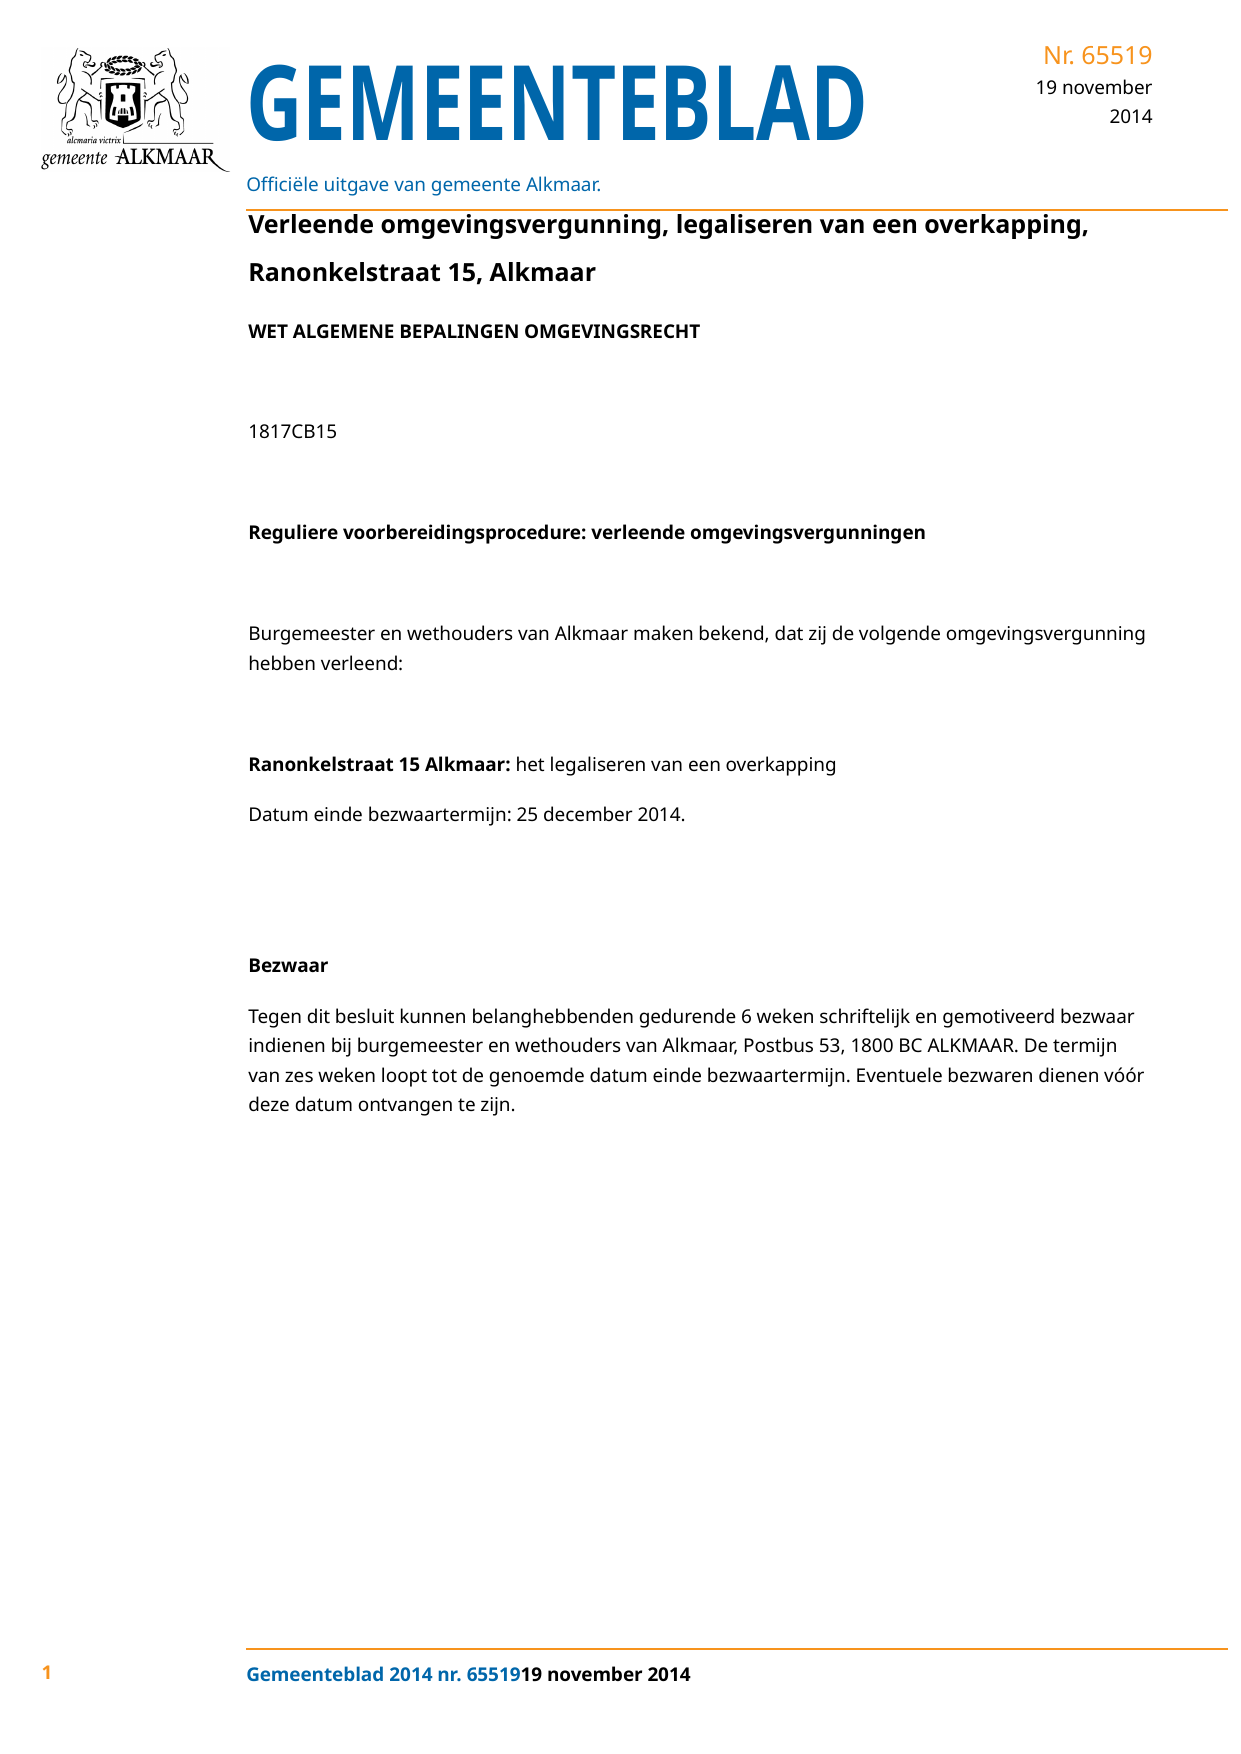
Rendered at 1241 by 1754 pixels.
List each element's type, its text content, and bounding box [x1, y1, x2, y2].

text Verleende omgevingsvergunning, legaliseren van een overkapping, Ranonkelstraat 15, Alkmaar [248, 211, 1152, 288]
text Datum einde bezwaartermijn: 25 december 2014. [248, 801, 1152, 827]
picture [41, 47, 231, 172]
text Bezwaar [248, 952, 1152, 978]
text Ranonkelstraat 15 Alkmaar: het legaliseren van een overkapping [248, 751, 1152, 777]
text 1817CB15 [248, 419, 1152, 444]
text WET ALGEMENE BEPALINGEN OMGEVINGSRECHT [248, 318, 1152, 344]
text Tegen dit besluit kunnen belanghebbenden gedurende 6 weken schriftelijk en gemotiveerd bezwaar indienen bij burgemeester en wethouders van Alkmaar, Postbus 53, 1800 BC ALKMAAR. De termijn van zes weken loopt tot de genoemde datum einde bezwaartermijn. Eventuele bezwaren dienen vóór deze datum ontvangen te zijn. [248, 1003, 1152, 1117]
text Burgemeester en wethouders van Alkmaar maken bekend, dat zij de volgende omgevingsvergunning hebben verleend: [248, 620, 1152, 676]
text Reguliere voorbereidingsprocedure: verleende omgevingsvergunningen [248, 519, 1152, 545]
